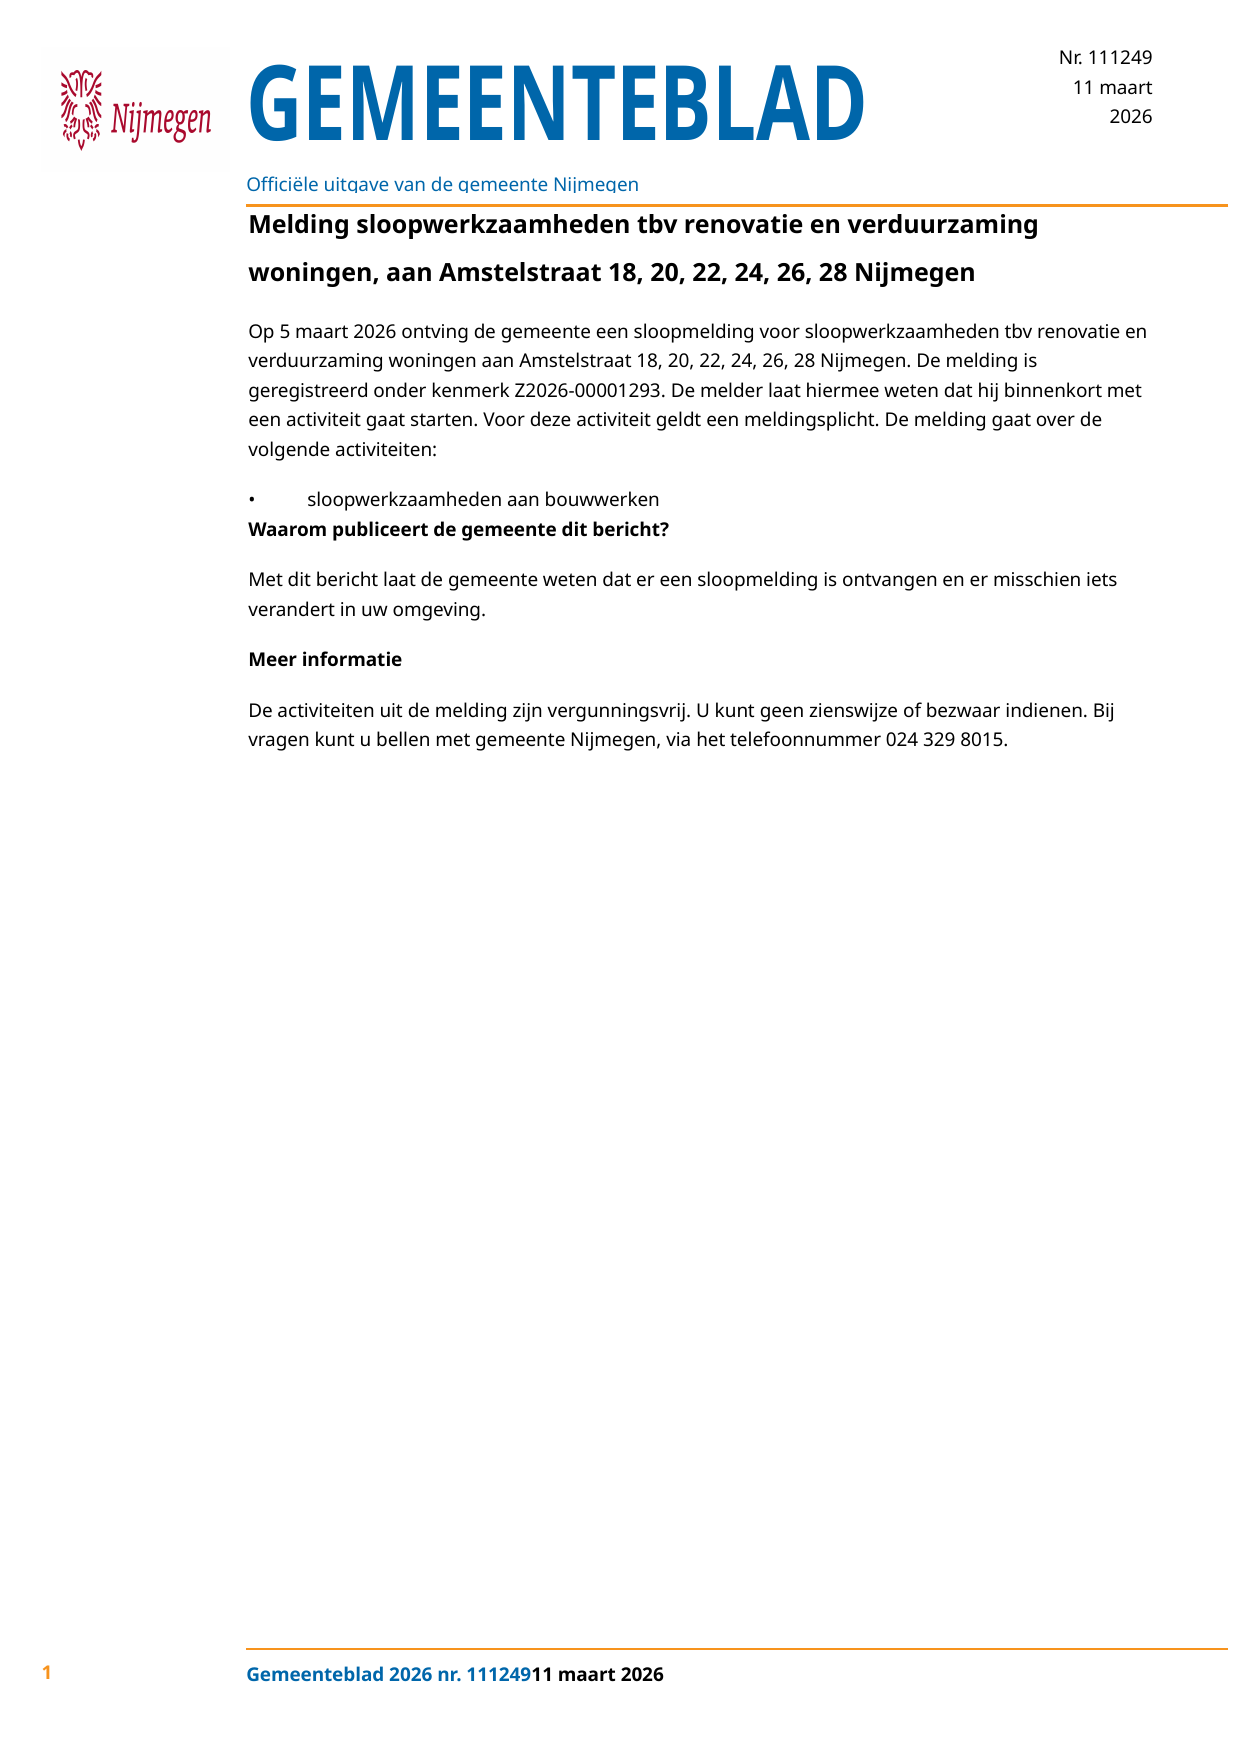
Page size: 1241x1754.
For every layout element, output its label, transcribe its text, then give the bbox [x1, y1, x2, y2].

text De activiteiten uit de melding zijn vergunningsvrij. U kunt geen zienswijze of bezwaar indienen. Bij vragen kunt u bellen met gemeente Nijmegen, via het telefoonnummer 024 329 8015. [248, 697, 1152, 752]
text Met dit bericht laat de gemeente weten dat er een sloopmelding is ontvangen en er misschien iets verandert in uw omgeving. [248, 567, 1152, 622]
list sloopwerkzaamheden aan bouwwerken [248, 487, 1152, 512]
picture [41, 47, 231, 172]
text Op 5 maart 2026 ontving de gemeente een sloopmelding voor sloopwerkzaamheden tbv renovatie en verduurzaming woningen aan Amstelstraat 18, 20, 22, 24, 26, 28 Nijmegen. De melding is geregistreerd onder kenmerk Z2026-00001293. De melder laat hiermee weten dat hij binnenkort met een activiteit gaat starten. Voor deze activiteit geldt een meldingsplicht. De melding gaat over de volgende activiteiten: [248, 318, 1152, 462]
text Meer informatie [248, 647, 1152, 672]
text Melding sloopwerkzaamheden tbv renovatie en verduurzaming woningen, aan Amstelstraat 18, 20, 22, 24, 26, 28 Nijmegen [248, 207, 1152, 288]
text Waarom publiceert de gemeente dit bericht? [248, 516, 1152, 542]
